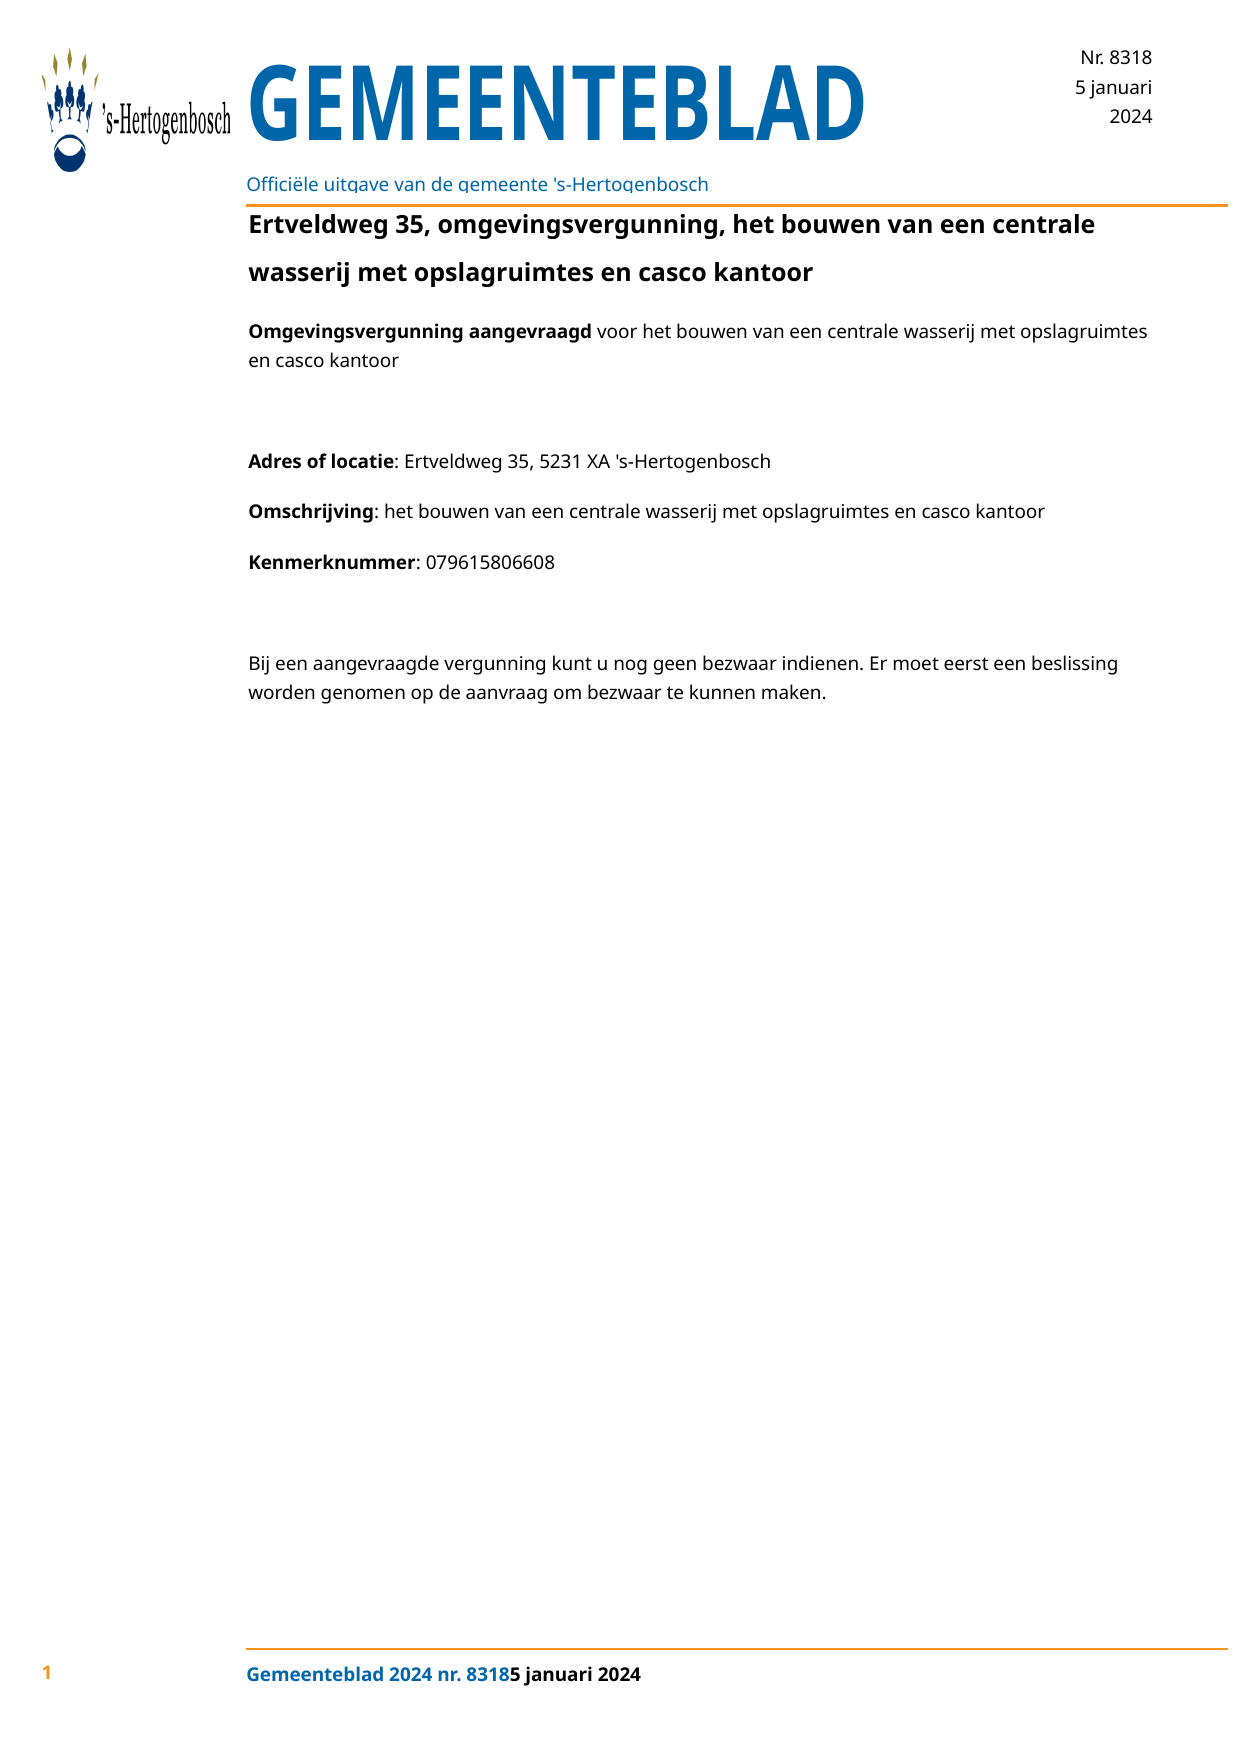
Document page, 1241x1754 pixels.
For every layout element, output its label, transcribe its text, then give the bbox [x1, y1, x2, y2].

text Omgevingsvergunning aangevraagd voor het bouwen van een centrale wasserij met opslagruimtes en casco kantoor [248, 318, 1152, 373]
text Ertveldweg 35, omgevingsvergunning, het bouwen van een centrale wasserij met opslagruimtes en casco kantoor [248, 207, 1152, 288]
text Adres of locatie: Ertveldweg 35, 5231 XA 's-Hertogenbosch [248, 448, 1152, 474]
text Bij een aangevraagde vergunning kunt u nog geen bezwaar indienen. Er moet eerst een beslissing worden genomen op de aanvraag om bezwaar te kunnen maken. [248, 650, 1152, 705]
text Kenmerknummer: 079615806608 [248, 549, 1152, 575]
picture [41, 47, 231, 172]
text Omschrijving: het bouwen van een centrale wasserij met opslagruimtes en casco kantoor [248, 499, 1152, 524]
